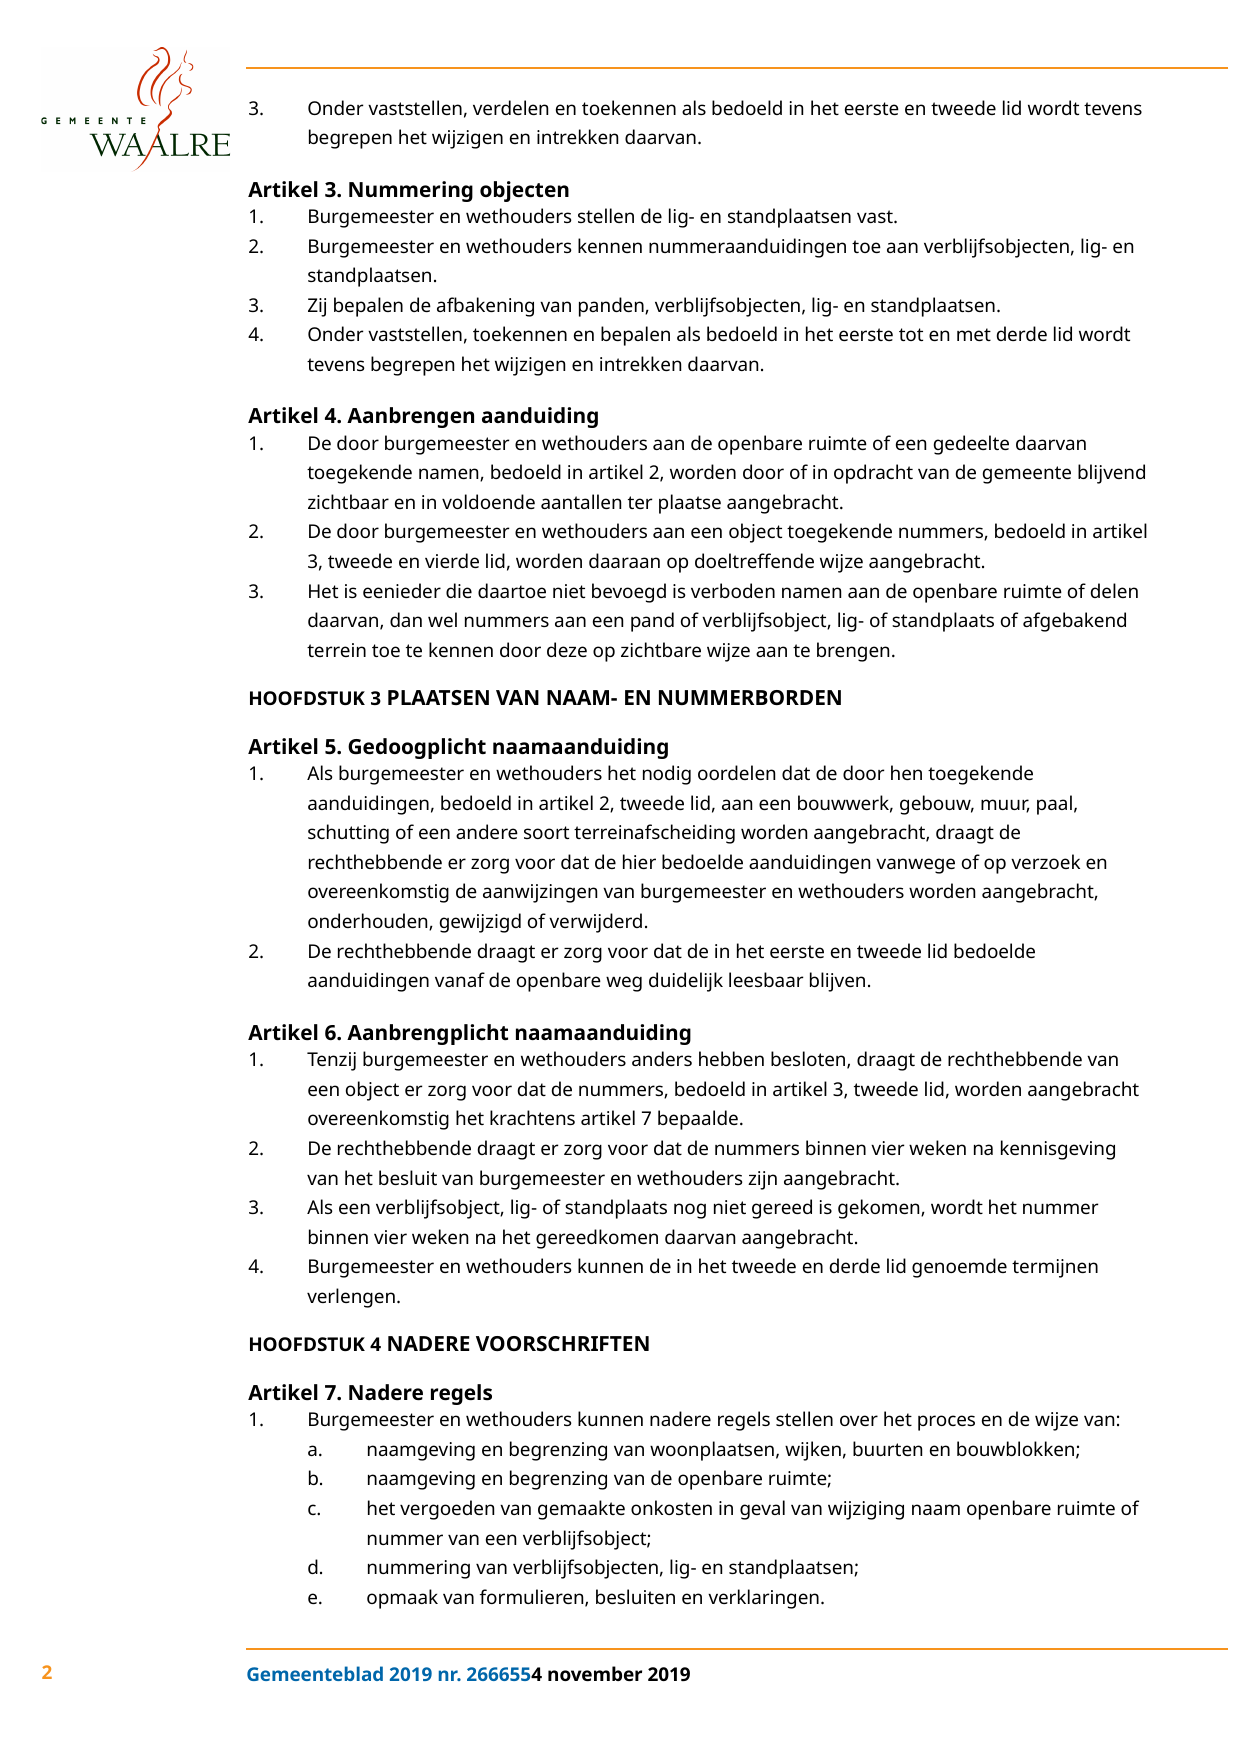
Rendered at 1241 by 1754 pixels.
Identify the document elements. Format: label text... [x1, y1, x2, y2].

list Als burgemeester en wethouders het nodig oordelen dat de door hen toegekende aanduidingen, bedoeld in artikel 2, tweede lid, aan een bouwwerk, gebouw, muur, paal, schutting of een andere soort terreinafscheiding worden aangebracht, draagt de rechthebbende er zorg voor dat de hier bedoelde aanduidingen vanwege of op verzoek en overeenkomstig de aanwijzingen van burgemeester en wethouders worden aangebracht, onderhouden, gewijzigd of verwijderd. [248, 760, 1152, 934]
text Artikel 5. Gedoogplicht naamaanduiding [248, 732, 1152, 760]
text Artikel 4. Aanbrengen aanduiding [248, 402, 1152, 430]
text Artikel 3. Nummering objecten [248, 175, 1152, 203]
list Tenzij burgemeester en wethouders anders hebben besloten, draagt de rechthebbende van een object er zorg voor dat de nummers, bedoeld in artikel 3, tweede lid, worden aangebracht overeenkomstig het krachtens artikel 7 bepaalde. [248, 1046, 1152, 1131]
text HOOFDSTUK 3 PLAATSEN VAN NAAM- EN NUMMERBORDEN [248, 683, 1152, 711]
list Burgemeester en wethouders kennen nummeraanduidingen toe aan verblijfsobjecten, lig- en standplaatsen. [248, 233, 1152, 288]
list Als een verblijfsobject, lig- of standplaats nog niet gereed is gekomen, wordt het nummer binnen vier weken na het gereedkomen daarvan aangebracht. [248, 1194, 1152, 1249]
list Burgemeester en wethouders stellen de lig- en standplaatsen vast. [248, 203, 1152, 229]
list De rechthebbende draagt er zorg voor dat de in het eerste en tweede lid bedoelde aanduidingen vanaf de openbare weg duidelijk leesbaar blijven. [248, 938, 1152, 993]
list naamgeving en begrenzing van woonplaatsen, wijken, buurten en bouwblokken; [307, 1436, 1152, 1462]
picture [41, 47, 231, 172]
text Artikel 7. Nadere regels [248, 1378, 1152, 1406]
list Burgemeester en wethouders kunnen de in het tweede en derde lid genoemde termijnen verlengen. [248, 1253, 1152, 1309]
list De door burgemeester en wethouders aan de openbare ruimte of een gedeelte daarvan toegekende namen, bedoeld in artikel 2, worden door of in opdracht van de gemeente blijvend zichtbaar en in voldoende aantallen ter plaatse aangebracht. [248, 430, 1152, 515]
list het vergoeden van gemaakte onkosten in geval van wijziging naam openbare ruimte of nummer van een verblijfsobject; [307, 1495, 1152, 1550]
list naamgeving en begrenzing van de openbare ruimte; [307, 1466, 1152, 1491]
list De door burgemeester en wethouders aan een object toegekende nummers, bedoeld in artikel 3, tweede en vierde lid, worden daaraan op doeltreffende wijze aangebracht. [248, 519, 1152, 574]
text HOOFDSTUK 4 NADERE VOORSCHRIFTEN [248, 1329, 1152, 1357]
list opmaak van formulieren, besluiten en verklaringen. [307, 1584, 1152, 1609]
list De rechthebbende draagt er zorg voor dat de nummers binnen vier weken na kennisgeving van het besluit van burgemeester en wethouders zijn aangebracht. [248, 1135, 1152, 1190]
list Burgemeester en wethouders kunnen nadere regels stellen over het proces en de wijze van: [248, 1406, 1152, 1432]
list Onder vaststellen, toekennen en bepalen als bedoeld in het eerste tot en met derde lid wordt tevens begrepen het wijzigen en intrekken daarvan. [248, 322, 1152, 377]
list nummering van verblijfsobjecten, lig- en standplaatsen; [307, 1554, 1152, 1580]
list Het is eenieder die daartoe niet bevoegd is verboden namen aan de openbare ruimte of delen daarvan, dan wel nummers aan een pand of verblijfsobject, lig- of standplaats of afgebakend terrein toe te kennen door deze op zichtbare wijze aan te brengen. [248, 578, 1152, 663]
text Artikel 6. Aanbrengplicht naamaanduiding [248, 1018, 1152, 1046]
list Zij bepalen de afbakening van panden, verblijfsobjecten, lig- en standplaatsen. [248, 292, 1152, 318]
list Onder vaststellen, verdelen en toekennen als bedoeld in het eerste en tweede lid wordt tevens begrepen het wijzigen en intrekken daarvan. [248, 95, 1152, 150]
